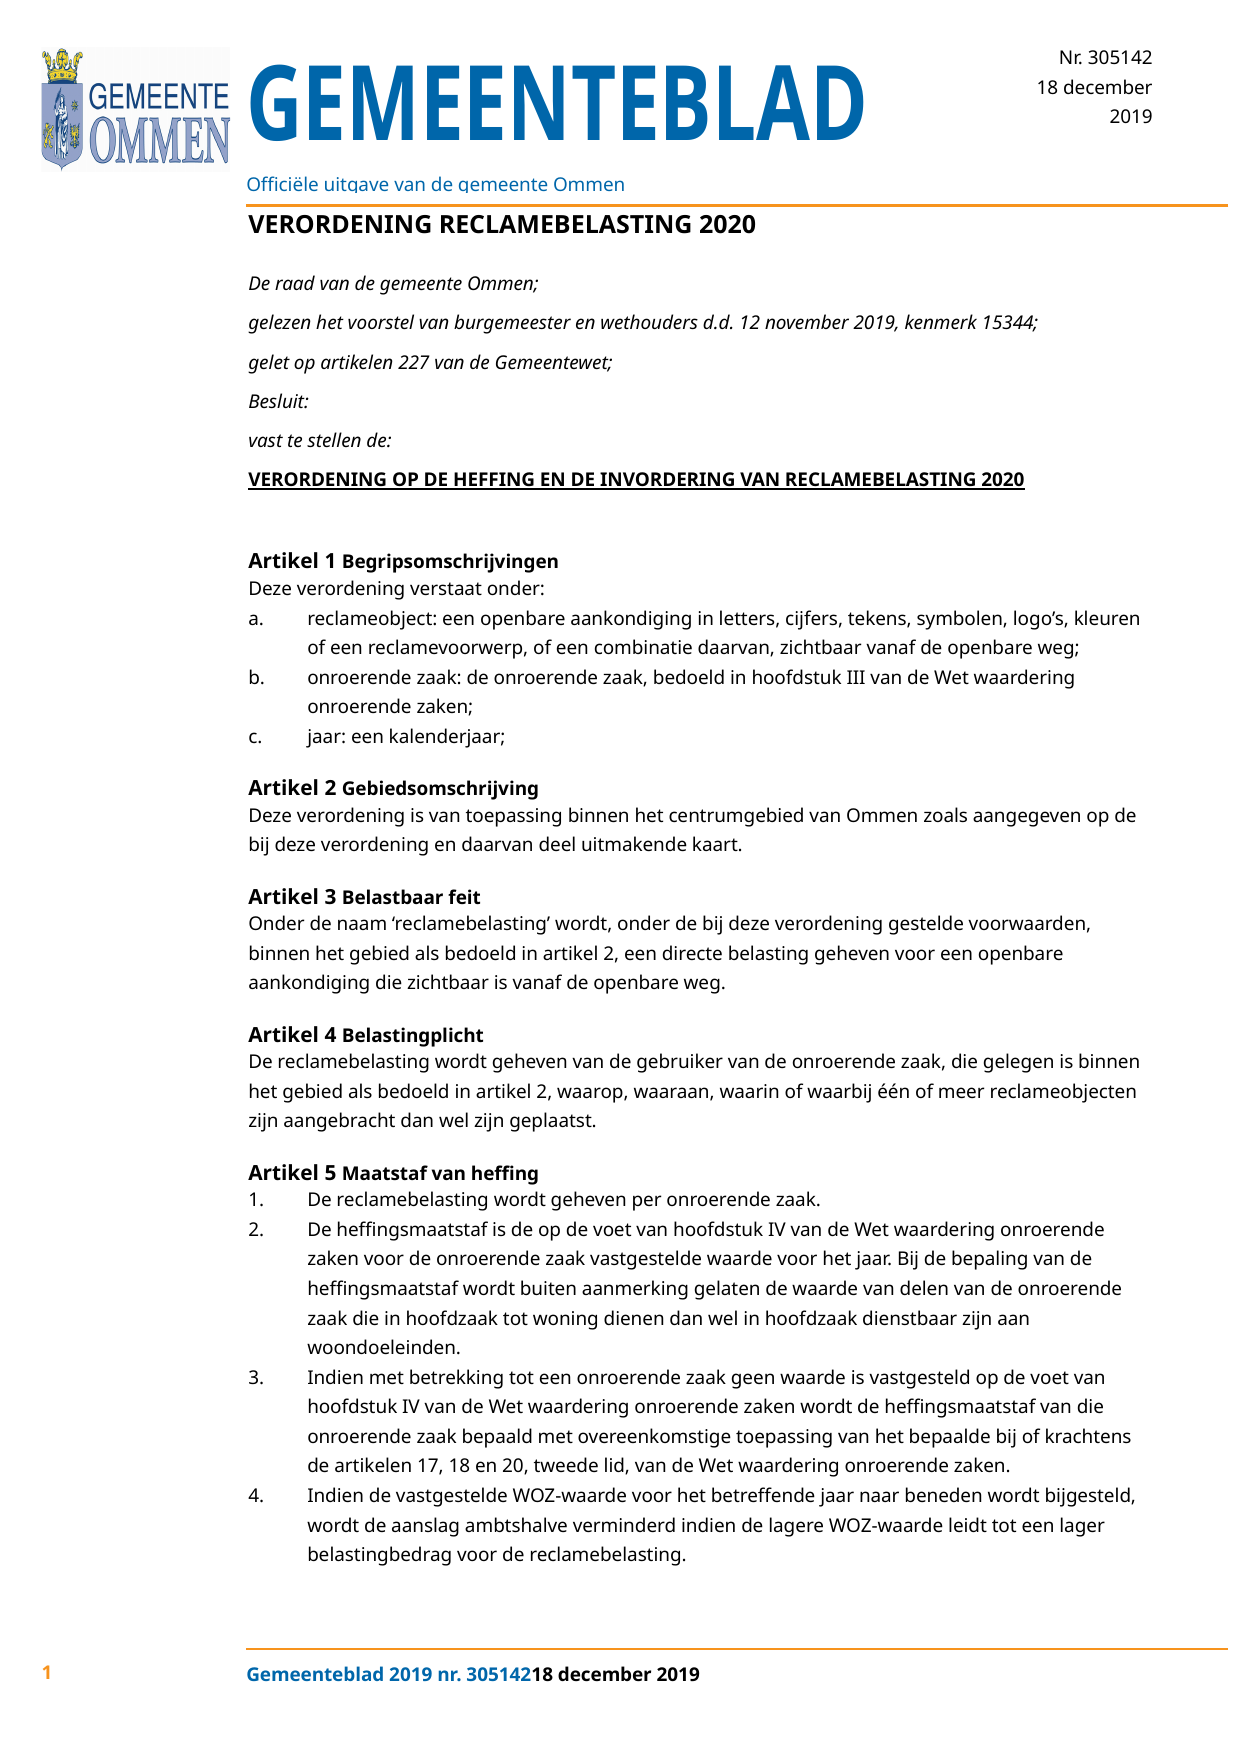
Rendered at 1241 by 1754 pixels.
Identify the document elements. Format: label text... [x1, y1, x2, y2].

text gelezen het voorstel van burgemeester en wethouders d.d. 12 november 2019, kenmerk 15344; [248, 309, 1152, 335]
list De reclamebelasting wordt geheven per onroerende zaak. [248, 1186, 1152, 1212]
text gelet op artikelen 227 van de Gemeentewet; [248, 349, 1152, 374]
text De raad van de gemeente Ommen; [248, 270, 1152, 296]
list onroerende zaak: de onroerende zaak, bedoeld in hoofdstuk III van de Wet waardering onroerende zaken; [248, 664, 1152, 719]
text Deze verordening verstaat onder: [248, 575, 1152, 601]
text Artikel 5 Maatstaf van heffing [248, 1158, 1152, 1186]
text vast te stellen de: [248, 427, 1152, 453]
text Deze verordening is van toepassing binnen het centrumgebied van Ommen zoals aangegeven op de bij deze verordening en daarvan deel uitmakende kaart. [248, 802, 1152, 857]
list reclameobject: een openbare aankondiging in letters, cijfers, tekens, symbolen, logo’s, kleuren of een reclamevoorwerp, of een combinatie daarvan, zichtbaar vanaf de openbare weg; [248, 605, 1152, 660]
text VERORDENING RECLAMEBELASTING 2020 [248, 207, 1152, 241]
text Artikel 2 Gebiedsomschrijving [248, 773, 1152, 802]
list Indien de vastgestelde WOZ-waarde voor het betreffende jaar naar beneden wordt bijgesteld, wordt de aanslag ambtshalve verminderd indien de lagere WOZ-waarde leidt tot een lager belastingbedrag voor de reclamebelasting. [248, 1482, 1152, 1567]
text Artikel 3 Belastbaar feit [248, 882, 1152, 910]
list De heffingsmaatstaf is de op de voet van hoofdstuk IV van de Wet waardering onroerende zaken voor de onroerende zaak vastgestelde waarde voor het jaar. Bij de bepaling van de heffingsmaatstaf wordt buiten aanmerking gelaten de waarde van delen van de onroerende zaak die in hoofdzaak tot woning dienen dan wel in hoofdzaak dienstbaar zijn aan woondoeleinden. [248, 1216, 1152, 1360]
text Besluit: [248, 388, 1152, 414]
text Onder de naam ‘reclamebelasting’ wordt, onder de bij deze verordening gestelde voorwaarden, binnen het gebied als bedoeld in artikel 2, een directe belasting geheven voor een openbare aankondiging die zichtbaar is vanaf de openbare weg. [248, 910, 1152, 995]
list Indien met betrekking tot een onroerende zaak geen waarde is vastgesteld op de voet van hoofdstuk IV van de Wet waardering onroerende zaken wordt de heffingsmaatstaf van die onroerende zaak bepaald met overeenkomstige toepassing van het bepaalde bij of krachtens de artikelen 17, 18 en 20, tweede lid, van de Wet waardering onroerende zaken. [248, 1364, 1152, 1478]
list jaar: een kalenderjaar; [248, 723, 1152, 749]
text VERORDENING OP DE HEFFING EN DE INVORDERING VAN RECLAMEBELASTING 2020 [248, 467, 1152, 492]
text Artikel 4 Belastingplicht [248, 1020, 1152, 1048]
picture [41, 47, 231, 172]
text De reclamebelasting wordt geheven van de gebruiker van de onroerende zaak, die gelegen is binnen het gebied als bedoeld in artikel 2, waarop, waaraan, waarin of waarbij één of meer reclameobjecten zijn aangebracht dan wel zijn geplaatst. [248, 1048, 1152, 1133]
text Artikel 1 Begripsomschrijvingen [248, 547, 1152, 575]
